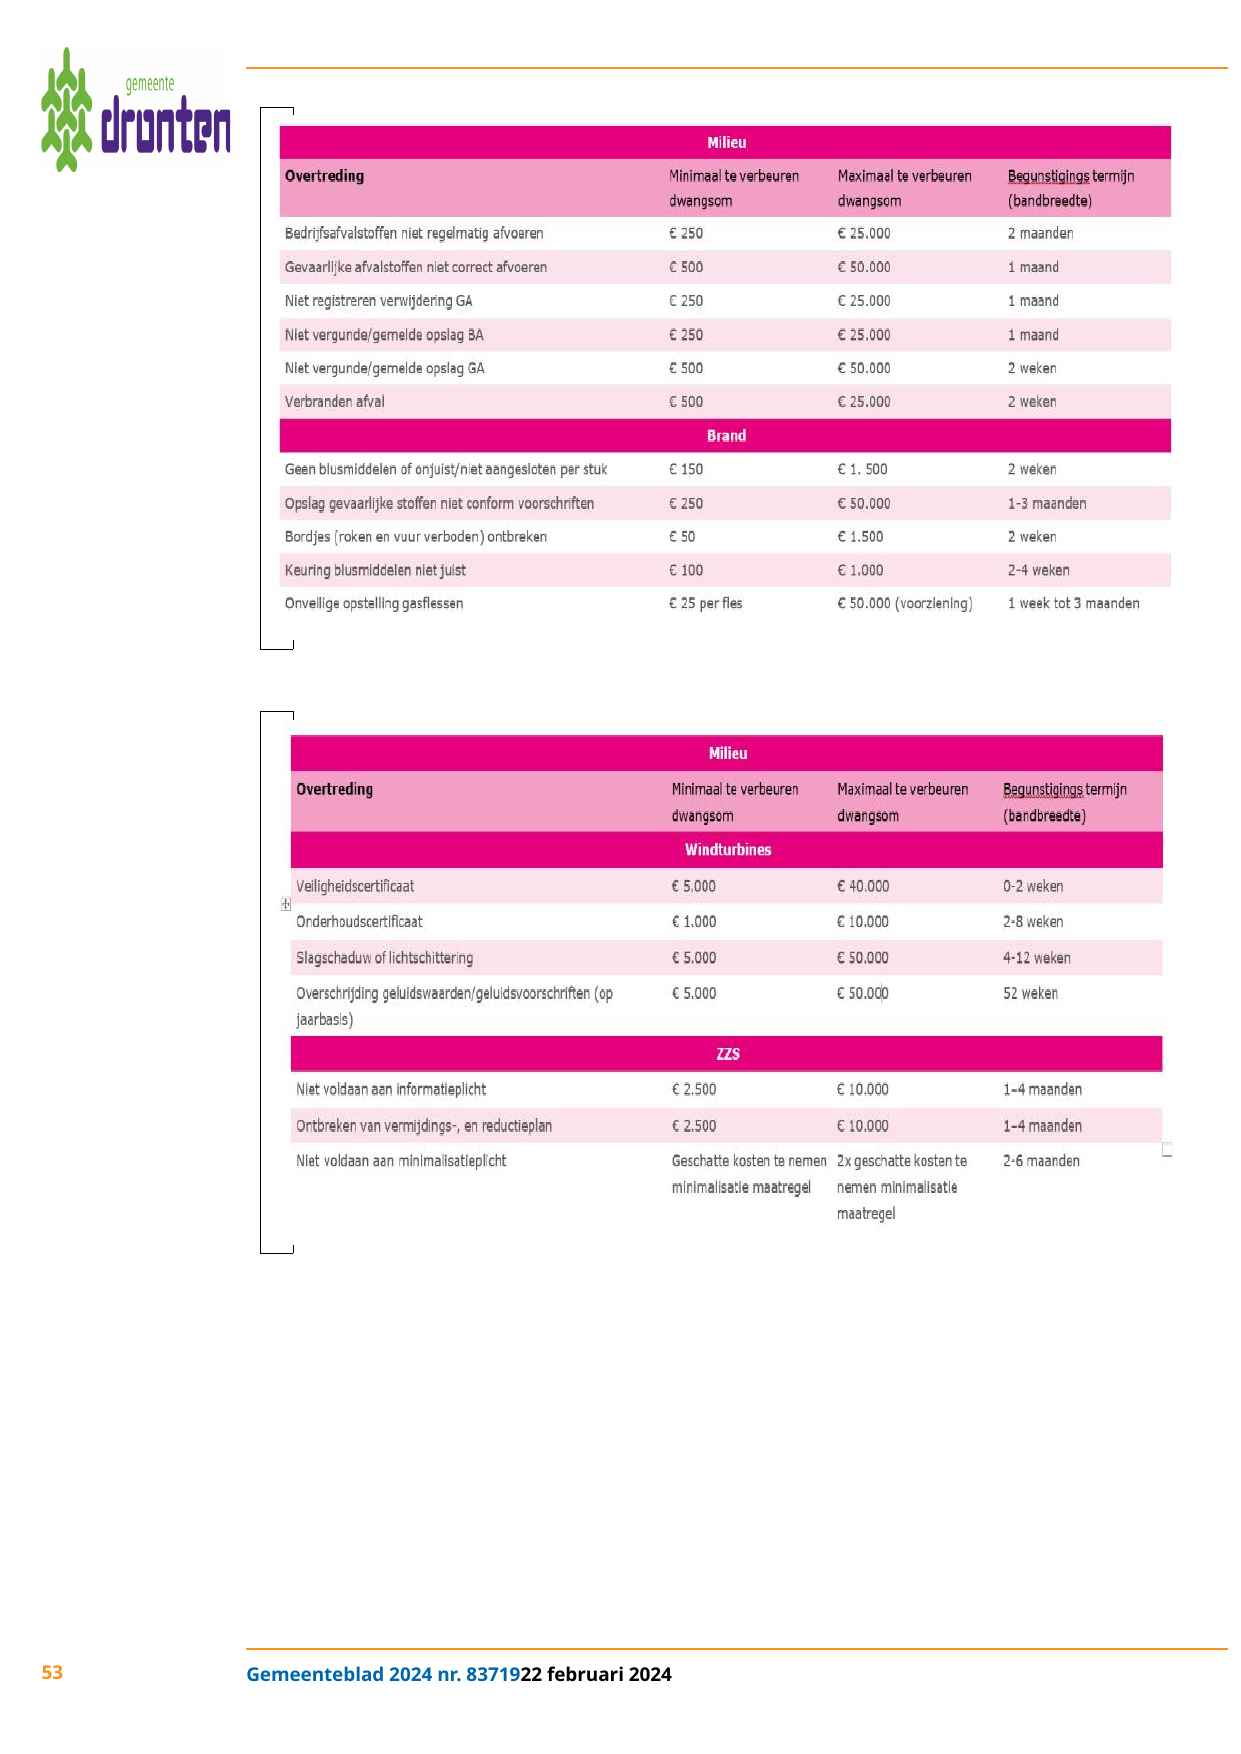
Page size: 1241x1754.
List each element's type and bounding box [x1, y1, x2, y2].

picture [268, 115, 1173, 640]
picture [268, 720, 1173, 1245]
picture [41, 47, 231, 172]
